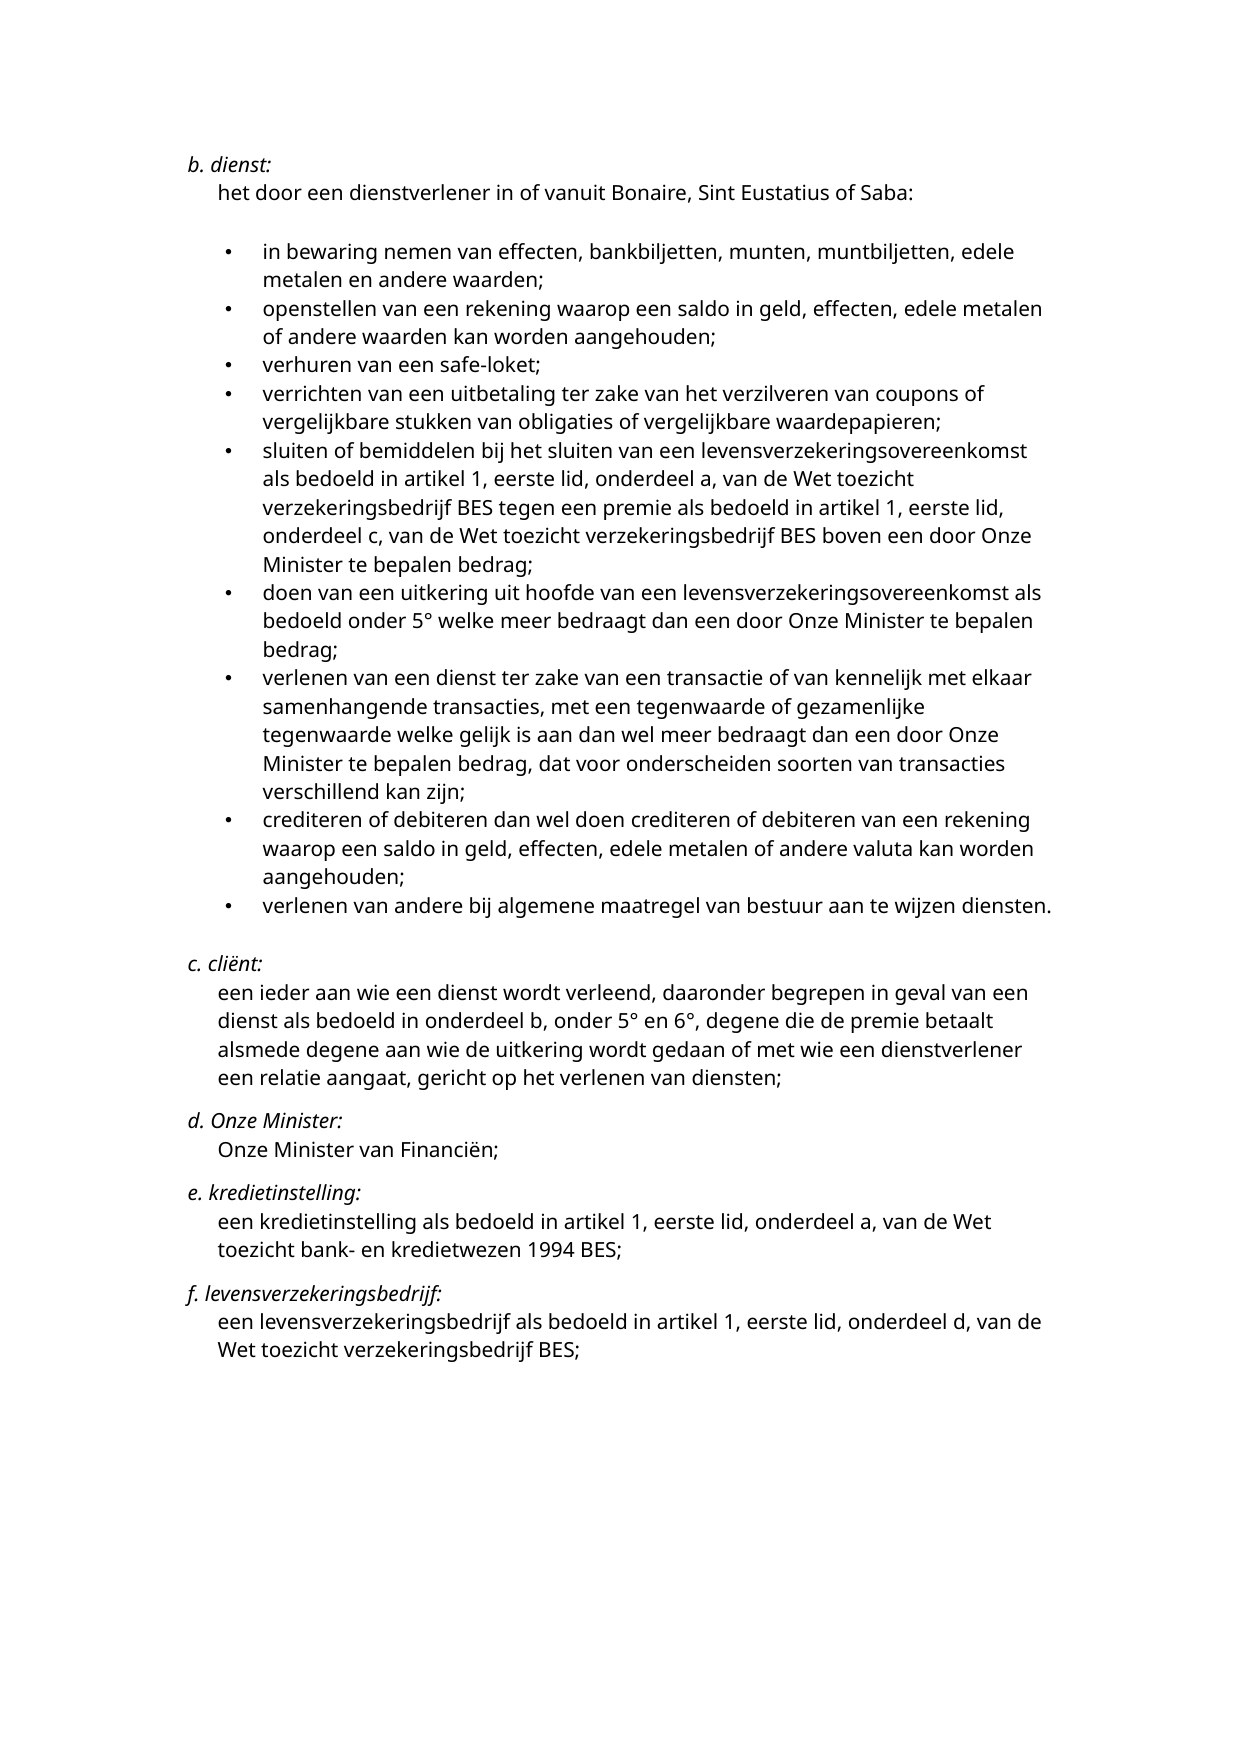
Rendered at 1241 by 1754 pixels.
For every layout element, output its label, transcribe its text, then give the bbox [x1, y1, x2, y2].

text d. Onze Minister: [187, 1107, 1053, 1135]
list verhuren van een safe-loket; [225, 351, 1053, 379]
list openstellen van een rekening waarop een saldo in geld, effecten, edele metalen of andere waarden kan worden aangehouden; [225, 294, 1053, 351]
text het door een dienstverlener in of vanuit Bonaire, Sint Eustatius of Saba: [217, 178, 1053, 207]
text f. levensverzekeringsbedrijf: [187, 1279, 1053, 1307]
list in bewaring nemen van effecten, bankbiljetten, munten, muntbiljetten, edele metalen en andere waarden; [225, 237, 1053, 294]
text b. dienst: [187, 150, 1053, 178]
list doen van een uitkering uit hoofde van een levensverzekeringsovereenkomst als bedoeld onder 5° welke meer bedraagt dan een door Onze Minister te bepalen bedrag; [225, 578, 1053, 663]
text e. kredietinstelling: [187, 1178, 1053, 1207]
text Onze Minister van Financiën; [217, 1135, 1053, 1163]
text een kredietinstelling als bedoeld in artikel 1, eerste lid, onderdeel a, van de Wet toezicht bank- en kredietwezen 1994 BES; [217, 1207, 1053, 1264]
list verlenen van een dienst ter zake van een transactie of van kennelijk met elkaar samenhangende transacties, met een tegenwaarde of gezamenlijke tegenwaarde welke gelijk is aan dan wel meer bedraagt dan een door Onze Minister te bepalen bedrag, dat voor onderscheiden soorten van transacties verschillend kan zijn; [225, 663, 1053, 806]
text een ieder aan wie een dienst wordt verleend, daaronder begrepen in geval van een dienst als bedoeld in onderdeel b, onder 5° en 6°, degene die de premie betaalt alsmede degene aan wie de uitkering wordt gedaan of met wie een dienstverlener een relatie aangaat, gericht op het verlenen van diensten; [217, 978, 1053, 1092]
text c. cliënt: [187, 949, 1053, 978]
list verlenen van andere bij algemene maatregel van bestuur aan te wijzen diensten. [225, 891, 1053, 919]
list crediteren of debiteren dan wel doen crediteren of debiteren van een rekening waarop een saldo in geld, effecten, edele metalen of andere valuta kan worden aangehouden; [225, 806, 1053, 891]
text een levensverzekeringsbedrijf als bedoeld in artikel 1, eerste lid, onderdeel d, van de Wet toezicht verzekeringsbedrijf BES; [217, 1307, 1053, 1364]
list sluiten of bemiddelen bij het sluiten van een levensverzekeringsovereenkomst als bedoeld in artikel 1, eerste lid, onderdeel a, van de Wet toezicht verzekeringsbedrijf BES tegen een premie als bedoeld in artikel 1, eerste lid, onderdeel c, van de Wet toezicht verzekeringsbedrijf BES boven een door Onze Minister te bepalen bedrag; [225, 436, 1053, 578]
list verrichten van een uitbetaling ter zake van het verzilveren van coupons of vergelijkbare stukken van obligaties of vergelijkbare waardepapieren; [225, 379, 1053, 436]
